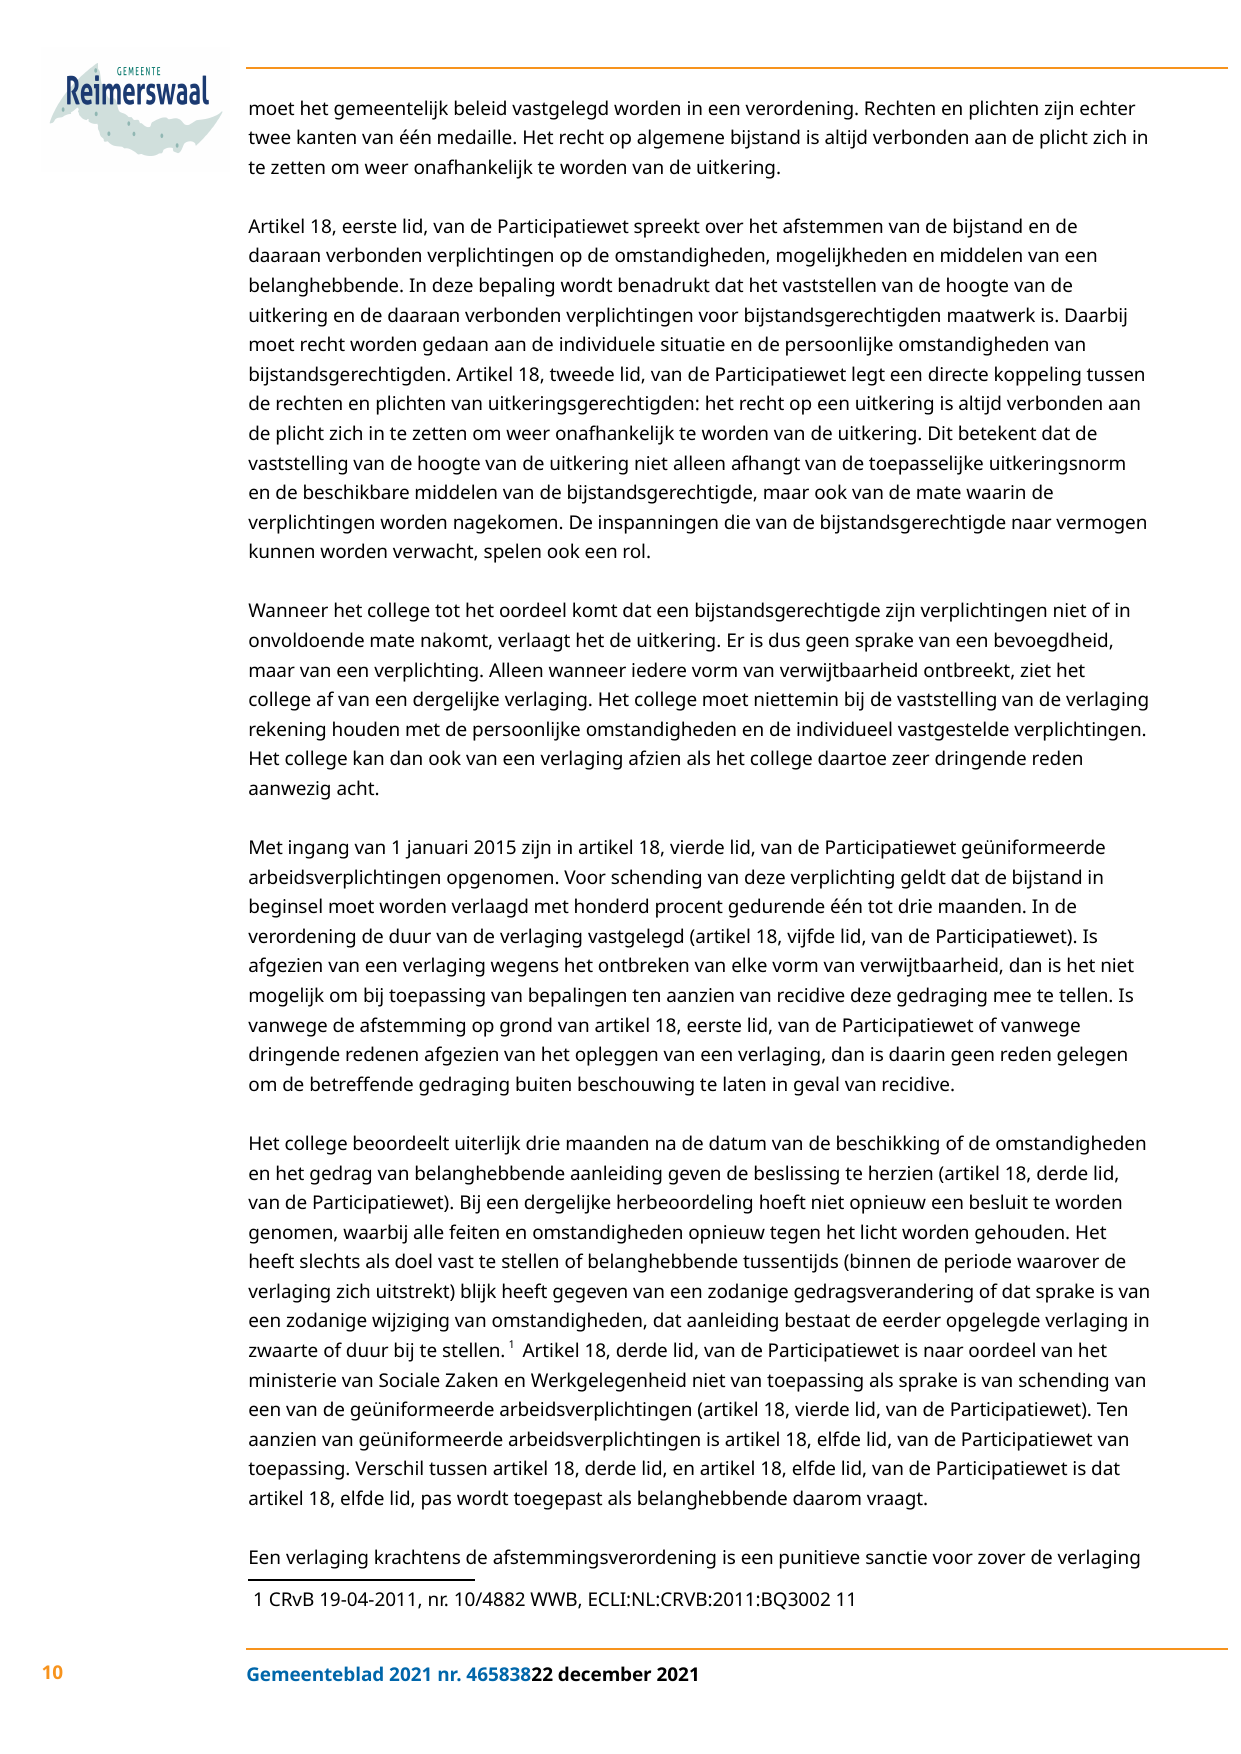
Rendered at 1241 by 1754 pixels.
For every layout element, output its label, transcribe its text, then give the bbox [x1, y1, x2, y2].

text Wanneer het college tot het oordeel komt dat een bijstandsgerechtigde zijn verplichtingen niet of in onvoldoende mate nakomt, verlaagt het de uitkering. Er is dus geen sprake van een bevoegdheid, maar van een verplichting. Alleen wanneer iedere vorm van verwijtbaarheid ontbreekt, ziet het college af van een dergelijke verlaging. Het college moet niettemin bij de vaststelling van de verlaging rekening houden met de persoonlijke omstandigheden en de individueel vastgestelde verplichtingen. Het college kan dan ook van een verlaging afzien als het college daartoe zeer dringende reden aanwezig acht. [248, 598, 1152, 801]
text Het college beoordeelt uiterlijk drie maanden na de datum van de beschikking of de omstandigheden en het gedrag van belanghebbende aanleiding geven de beslissing te herzien (artikel 18, derde lid, van de Participatiewet). Bij een dergelijke herbeoordeling hoeft niet opnieuw een besluit te worden genomen, waarbij alle feiten en omstandigheden opnieuw tegen het licht worden gehouden. Het heeft slechts als doel vast te stellen of belanghebbende tussentijds (binnen de periode waarover de verlaging zich uitstrekt) blijk heeft gegeven van een zodanige gedragsverandering of dat sprake is van een zodanige wijziging van omstandigheden, dat aanleiding bestaat de eerder opgelegde verlaging in zwaarte of duur bij te stellen. Artikel 18, derde lid, van de Participatiewet is naar oordeel van het ministerie van Sociale Zaken en Werkgelegenheid niet van toepassing als sprake is van schending van een van de geüniformeerde arbeidsverplichtingen (artikel 18, vierde lid, van de Participatiewet). Ten aanzien van geüniformeerde arbeidsverplichtingen is artikel 18, elfde lid, van de Participatiewet van toepassing. Verschil tussen artikel 18, derde lid, en artikel 18, elfde lid, van de Participatiewet is dat artikel 18, elfde lid, pas wordt toegepast als belanghebbende daarom vraagt. [248, 1130, 1152, 1511]
text Artikel 18, eerste lid, van de Participatiewet spreekt over het afstemmen van de bijstand en de daaraan verbonden verplichtingen op de omstandigheden, mogelijkheden en middelen van een belanghebbende. In deze bepaling wordt benadrukt dat het vaststellen van de hoogte van de uitkering en de daaraan verbonden verplichtingen voor bijstandsgerechtigden maatwerk is. Daarbij moet recht worden gedaan aan de individuele situatie en de persoonlijke omstandigheden van bijstandsgerechtigden. Artikel 18, tweede lid, van de Participatiewet legt een directe koppeling tussen de rechten en plichten van uitkeringsgerechtigden: het recht op een uitkering is altijd verbonden aan de plicht zich in te zetten om weer onafhankelijk te worden van de uitkering. Dit betekent dat de vaststelling van de hoogte van de uitkering niet alleen afhangt van de toepasselijke uitkeringsnorm en de beschikbare middelen van de bijstandsgerechtigde, maar ook van de mate waarin de verplichtingen worden nagekomen. De inspanningen die van de bijstandsgerechtigde naar vermogen kunnen worden verwacht, spelen ook een rol. [248, 213, 1152, 564]
text Een verlaging krachtens de afstemmingsverordening is een punitieve sanctie voor zover de verlaging [248, 1544, 1152, 1570]
text Met ingang van 1 januari 2015 zijn in artikel 18, vierde lid, van de Participatiewet geüniformeerde arbeidsverplichtingen opgenomen. Voor schending van deze verplichting geldt dat de bijstand in beginsel moet worden verlaagd met honderd procent gedurende één tot drie maanden. In de verordening de duur van de verlaging vastgelegd (artikel 18, vijfde lid, van de Participatiewet). Is afgezien van een verlaging wegens het ontbreken van elke vorm van verwijtbaarheid, dan is het niet mogelijk om bij toepassing van bepalingen ten aanzien van recidive deze gedraging mee te tellen. Is vanwege de afstemming op grond van artikel 18, eerste lid, van de Participatiewet of vanwege dringende redenen afgezien van het opleggen van een verlaging, dan is daarin geen reden gelegen om de betreffende gedraging buiten beschouwing te laten in geval van recidive. [248, 834, 1152, 1097]
text moet het gemeentelijk beleid vastgelegd worden in een verordening. Rechten en plichten zijn echter twee kanten van één medaille. Het recht op algemene bijstand is altijd verbonden aan de plicht zich in te zetten om weer onafhankelijk te worden van de uitkering. [248, 95, 1152, 180]
picture [41, 47, 231, 172]
text CRvB 19-04-2011, nr. 10/4882 WWB, ECLI:NL:CRVB:2011:BQ3002 11 [248, 1586, 1152, 1612]
